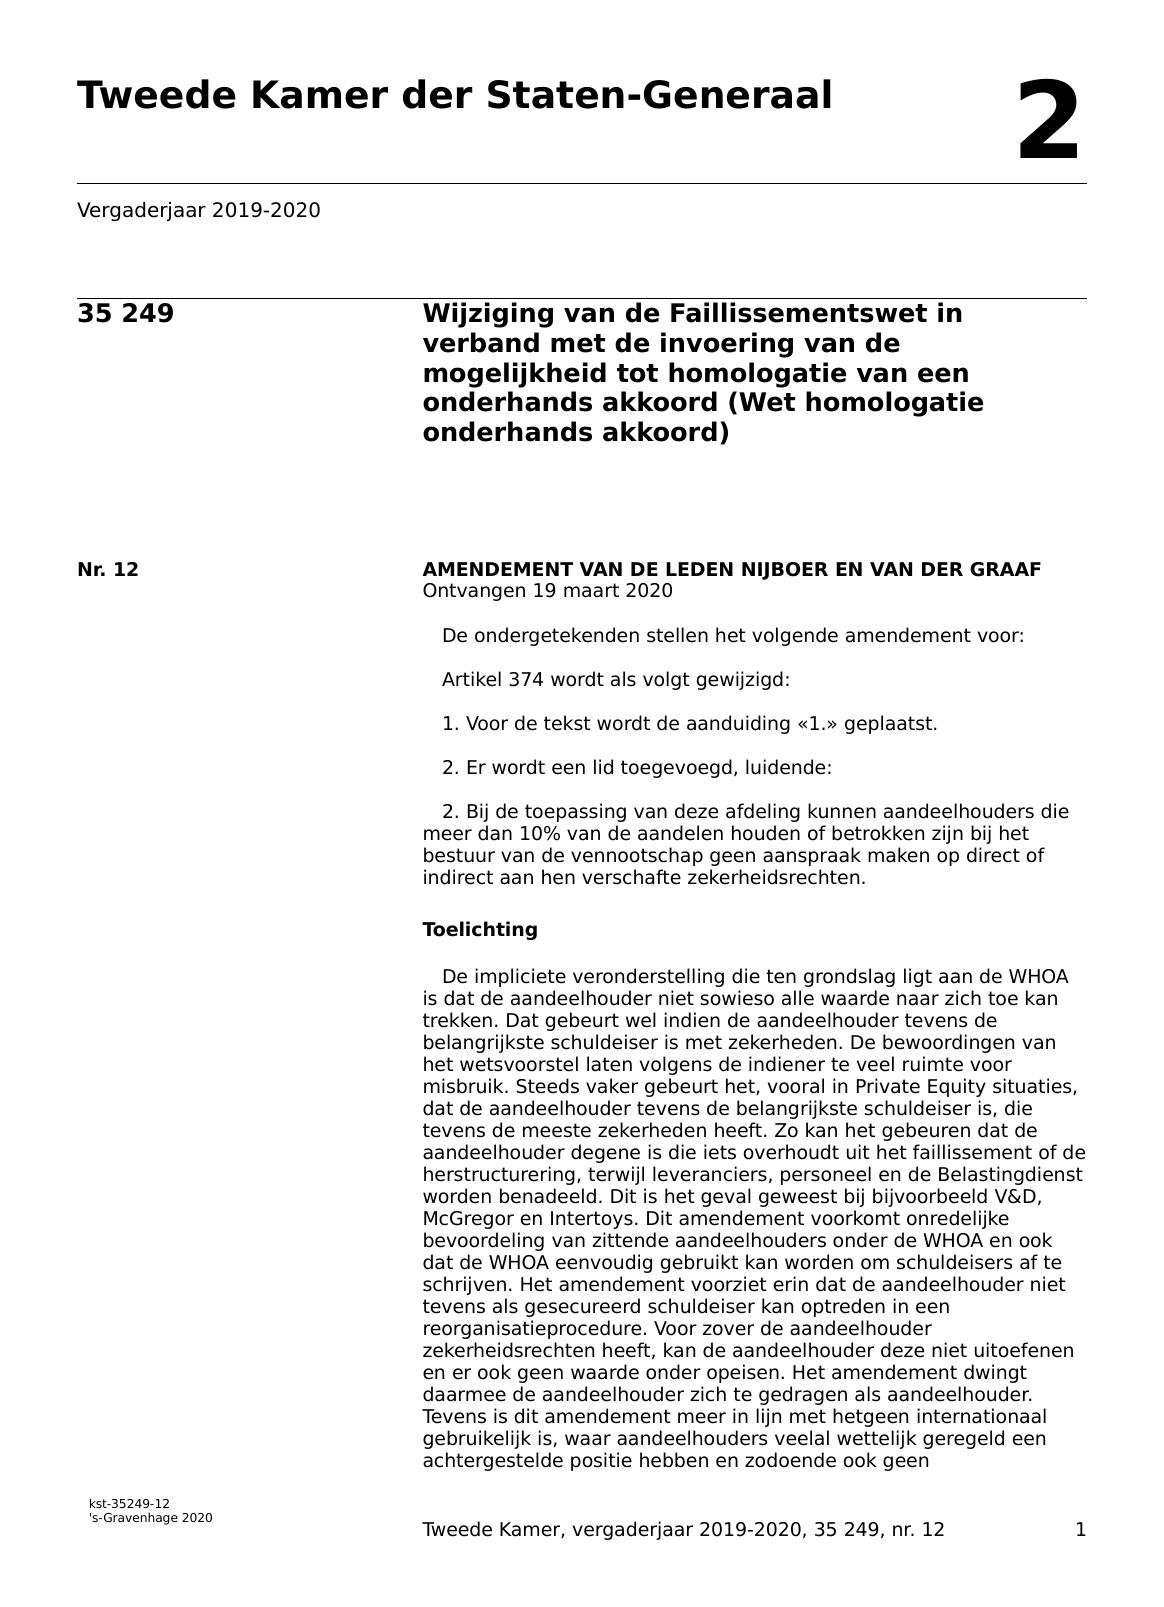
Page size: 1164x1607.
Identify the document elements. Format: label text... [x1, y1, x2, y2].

text De ondergetekenden stellen het volgende amendement voor: [422, 624, 1087, 647]
table_cell Vergaderjaar 2019-2020 [77, 184, 1087, 298]
text Ontvangen 19 maart 2020 [422, 580, 1087, 602]
table_header 2 [886, 59, 1087, 183]
text 2. Er wordt een lid toegevoegd, luidende: [422, 757, 1087, 779]
subtitle Toelichting [422, 919, 1087, 941]
text De impliciete veronderstelling die ten grondslag ligt aan de WHOA is dat de aandeelhouder niet sowieso alle waarde naar zich toe kan trekken. Dat gebeurt wel indien de aandeelhouder tevens de belangrijkste schuldeiser is met zekerheden. De bewoordingen van het wetsvoorstel laten volgens de indiener te veel ruimte voor misbruik. Steeds vaker gebeurt het, vooral in Private Equity situaties, dat de aandeelhouder tevens de belangrijkste schuldeiser is, die tevens de meeste zekerheden heeft. Zo kan het gebeuren dat de aandeelhouder degene is die iets overhoudt uit het faillissement of de herstructurering, terwijl leveranciers, personeel en de Belastingdienst worden benadeeld. Dit is het geval geweest bij bijvoorbeeld V&D, McGregor en Intertoys. Dit amendement voorkomt onredelijke bevoordeling van zittende aandeelhouders onder de WHOA en ook dat de WHOA eenvoudig gebruikt kan worden om schuldeisers af te schrijven. Het amendement voorziet erin dat de aandeelhouder niet tevens als gesecureerd schuldeiser kan optreden in een reorganisatieprocedure. Voor zover de aandeelhouder zekerheidsrechten heeft, kan de aandeelhouder deze niet uitoefenen en er ook geen waarde onder opeisen. Het amendement dwingt daarmee de aandeelhouder zich te gedragen als aandeelhouder. Tevens is dit amendement meer in lijn met hetgeen internationaal gebruikelijk is, waar aandeelhouders veelal wettelijk geregeld een achtergestelde positie hebben en zodoende ook geen [422, 966, 1087, 1472]
table_header Tweede Kamer der Staten-Generaal [77, 59, 886, 183]
text Artikel 374 wordt als volgt gewijzigd: [422, 669, 1087, 691]
text 1. Voor de tekst wordt de aanduiding «1.» geplaatst. [422, 713, 1087, 735]
text kst-35249-12 [88, 1497, 323, 1511]
subtitle Nr. 12 AMENDEMENT VAN DE LEDEN NIJBOER EN VAN DER GRAAF [77, 558, 1087, 580]
text 's-Gravenhage 2020 [88, 1511, 323, 1525]
subtitle 35 249 Wijziging van de Faillissementswet in verband met de invoering van de mogelijkheid tot homologatie van een onderhands akkoord (Wet homologatie onderhands akkoord) [77, 299, 1087, 447]
text 2. Bij de toepassing van deze afdeling kunnen aandeelhouders die meer dan 10% van de aandelen houden of betrokken zijn bij het bestuur van de vennootschap geen aanspraak maken op direct of indirect aan hen verschafte zekerheidsrechten. [422, 801, 1087, 889]
